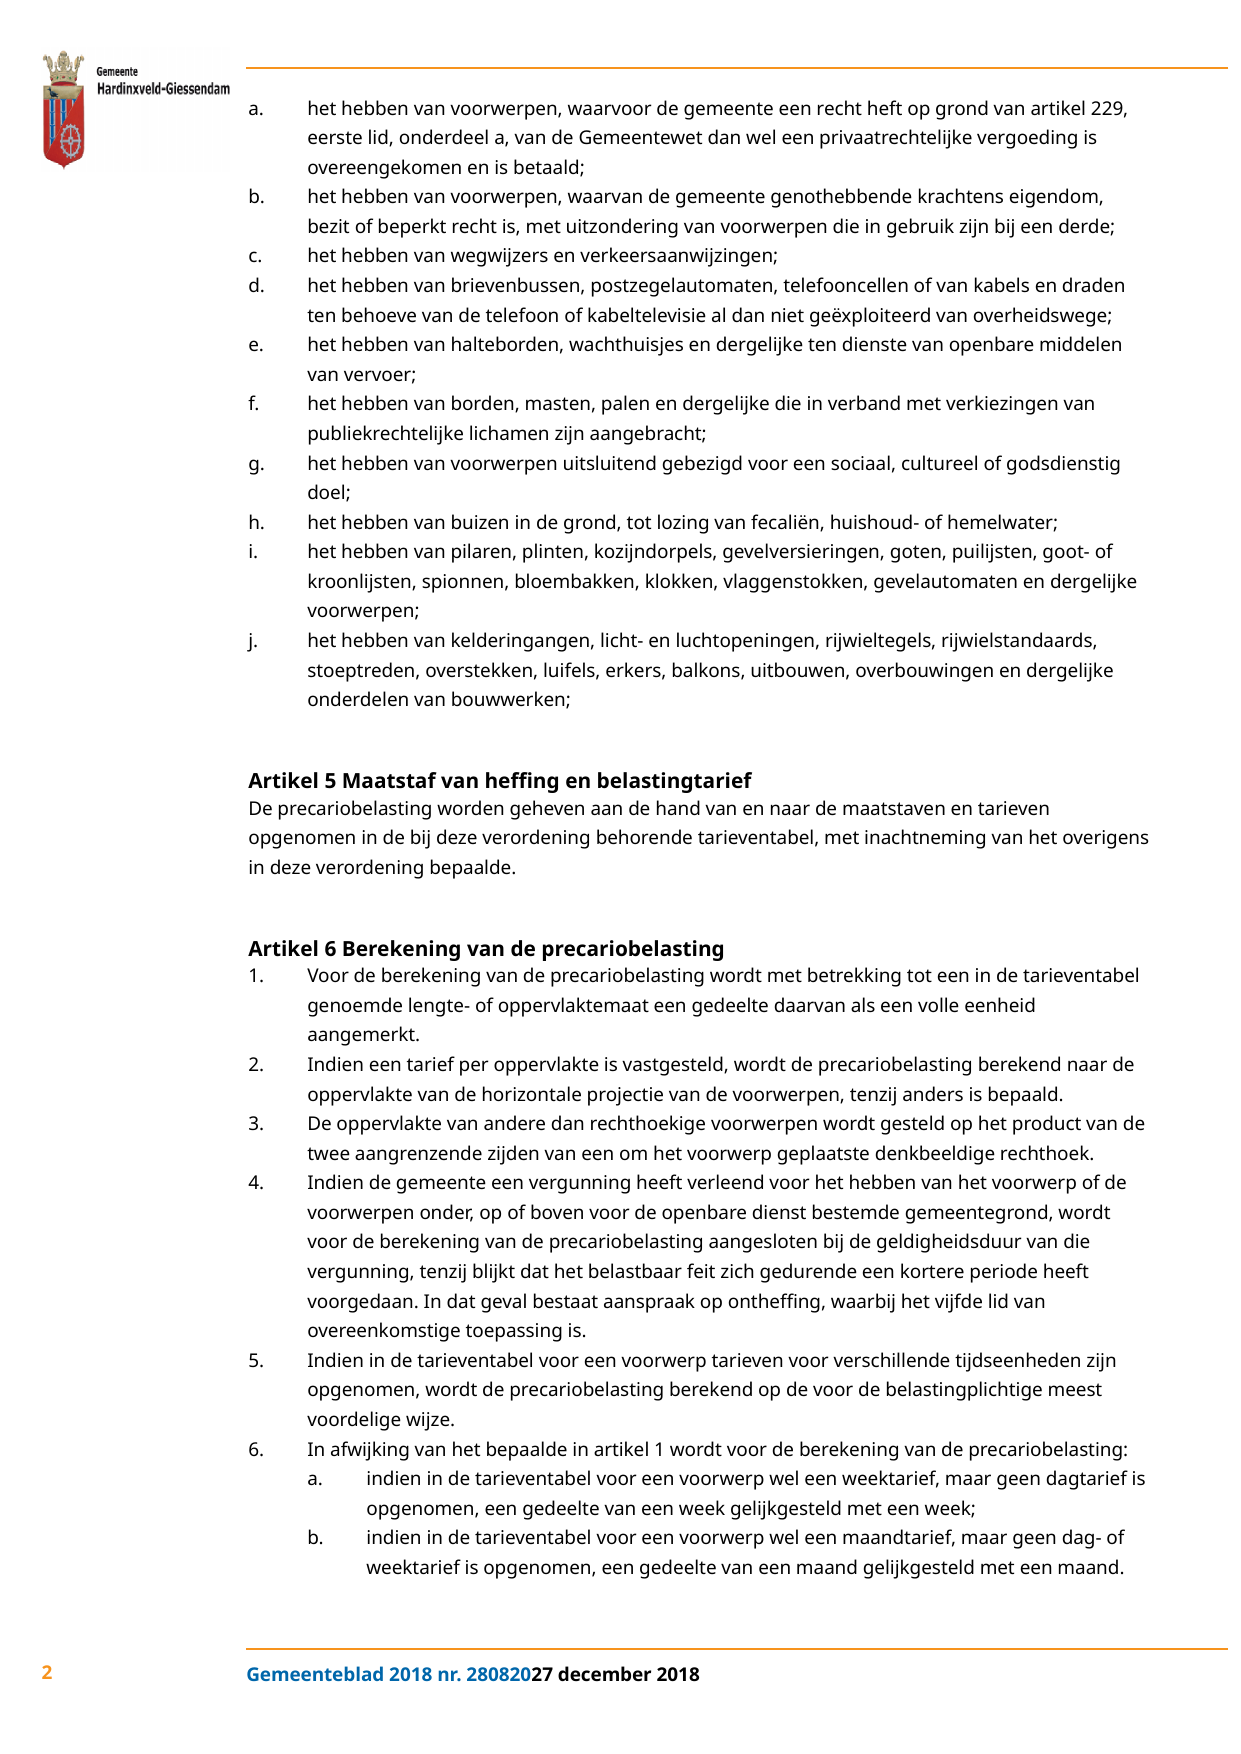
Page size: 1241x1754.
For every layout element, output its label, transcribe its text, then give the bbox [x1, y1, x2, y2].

list het hebben van brievenbussen, postzegelautomaten, telefooncellen of van kabels en draden ten behoeve van de telefoon of kabeltelevisie al dan niet geëxploiteerd van overheidswege; [248, 272, 1152, 328]
list Indien een tarief per oppervlakte is vastgesteld, wordt de precariobelasting berekend naar de oppervlakte van de horizontale projectie van de voorwerpen, tenzij anders is bepaald. [248, 1051, 1152, 1107]
list het hebben van voorwerpen, waarvoor de gemeente een recht heft op grond van artikel 229, eerste lid, onderdeel a, van de Gemeentewet dan wel een privaatrechtelijke vergoeding is overeengekomen en is betaald; [248, 95, 1152, 180]
list het hebben van voorwerpen uitsluitend gebezigd voor een sociaal, cultureel of godsdienstig doel; [248, 450, 1152, 505]
list het hebben van halteborden, wachthuisjes en dergelijke ten dienste van openbare middelen van vervoer; [248, 331, 1152, 387]
list het hebben van wegwijzers en verkeersaanwijzingen; [248, 243, 1152, 268]
list het hebben van voorwerpen, waarvan de gemeente genothebbende krachtens eigendom, bezit of beperkt recht is, met uitzondering van voorwerpen die in gebruik zijn bij een derde; [248, 183, 1152, 239]
list indien in de tarieventabel voor een voorwerp wel een weektarief, maar geen dagtarief is opgenomen, een gedeelte van een week gelijkgesteld met een week; [307, 1465, 1152, 1521]
list Indien in de tarieventabel voor een voorwerp tarieven voor verschillende tijdseenheden zijn opgenomen, wordt de precariobelasting berekend op de voor de belastingplichtige meest voordelige wijze. [248, 1347, 1152, 1432]
list indien in de tarieventabel voor een voorwerp wel een maandtarief, maar geen dag- of weektarief is opgenomen, een gedeelte van een maand gelijkgesteld met een maand. [307, 1524, 1152, 1580]
list Indien de gemeente een vergunning heeft verleend voor het hebben van het voorwerp of de voorwerpen onder, op of boven voor de openbare dienst bestemde gemeentegrond, wordt voor de berekening van de precariobelasting aangesloten bij de geldigheidsduur van die vergunning, tenzij blijkt dat het belastbaar feit zich gedurende een kortere periode heeft voorgedaan. In dat geval bestaat aanspraak op ontheffing, waarbij het vijfde lid van overeenkomstige toepassing is. [248, 1169, 1152, 1343]
list het hebben van kelderingangen, licht- en luchtopeningen, rijwieltegels, rijwielstandaards, stoeptreden, overstekken, luifels, erkers, balkons, uitbouwen, overbouwingen en dergelijke onderdelen van bouwwerken; [248, 627, 1152, 712]
picture [41, 47, 231, 172]
list Voor de berekening van de precariobelasting wordt met betrekking tot een in de tarieventabel genoemde lengte- of oppervlaktemaat een gedeelte daarvan als een volle eenheid aangemerkt. [248, 962, 1152, 1047]
list De oppervlakte van andere dan rechthoekige voorwerpen wordt gesteld op het product van de twee aangrenzende zijden van een om het voorwerp geplaatste denkbeeldige rechthoek. [248, 1110, 1152, 1166]
text De precariobelasting worden geheven aan de hand van en naar de maatstaven en tarieven opgenomen in de bij deze verordening behorende tarieventabel, met inachtneming van het overigens in deze verordening bepaalde. [248, 795, 1152, 880]
list In afwijking van het bepaalde in artikel 1 wordt voor de berekening van de precariobelasting: [248, 1436, 1152, 1462]
list het hebben van borden, masten, palen en dergelijke die in verband met verkiezingen van publiekrechtelijke lichamen zijn aangebracht; [248, 391, 1152, 446]
list het hebben van buizen in de grond, tot lozing van fecaliën, huishoud- of hemelwater; [248, 509, 1152, 535]
text Artikel 6 Berekening van de precariobelasting [248, 934, 1152, 962]
text Artikel 5 Maatstaf van heffing en belastingtarief [248, 766, 1152, 795]
list het hebben van pilaren, plinten, kozijndorpels, gevelversieringen, goten, puilijsten, goot- of kroonlijsten, spionnen, bloembakken, klokken, vlaggenstokken, gevelautomaten en dergelijke voorwerpen; [248, 538, 1152, 623]
